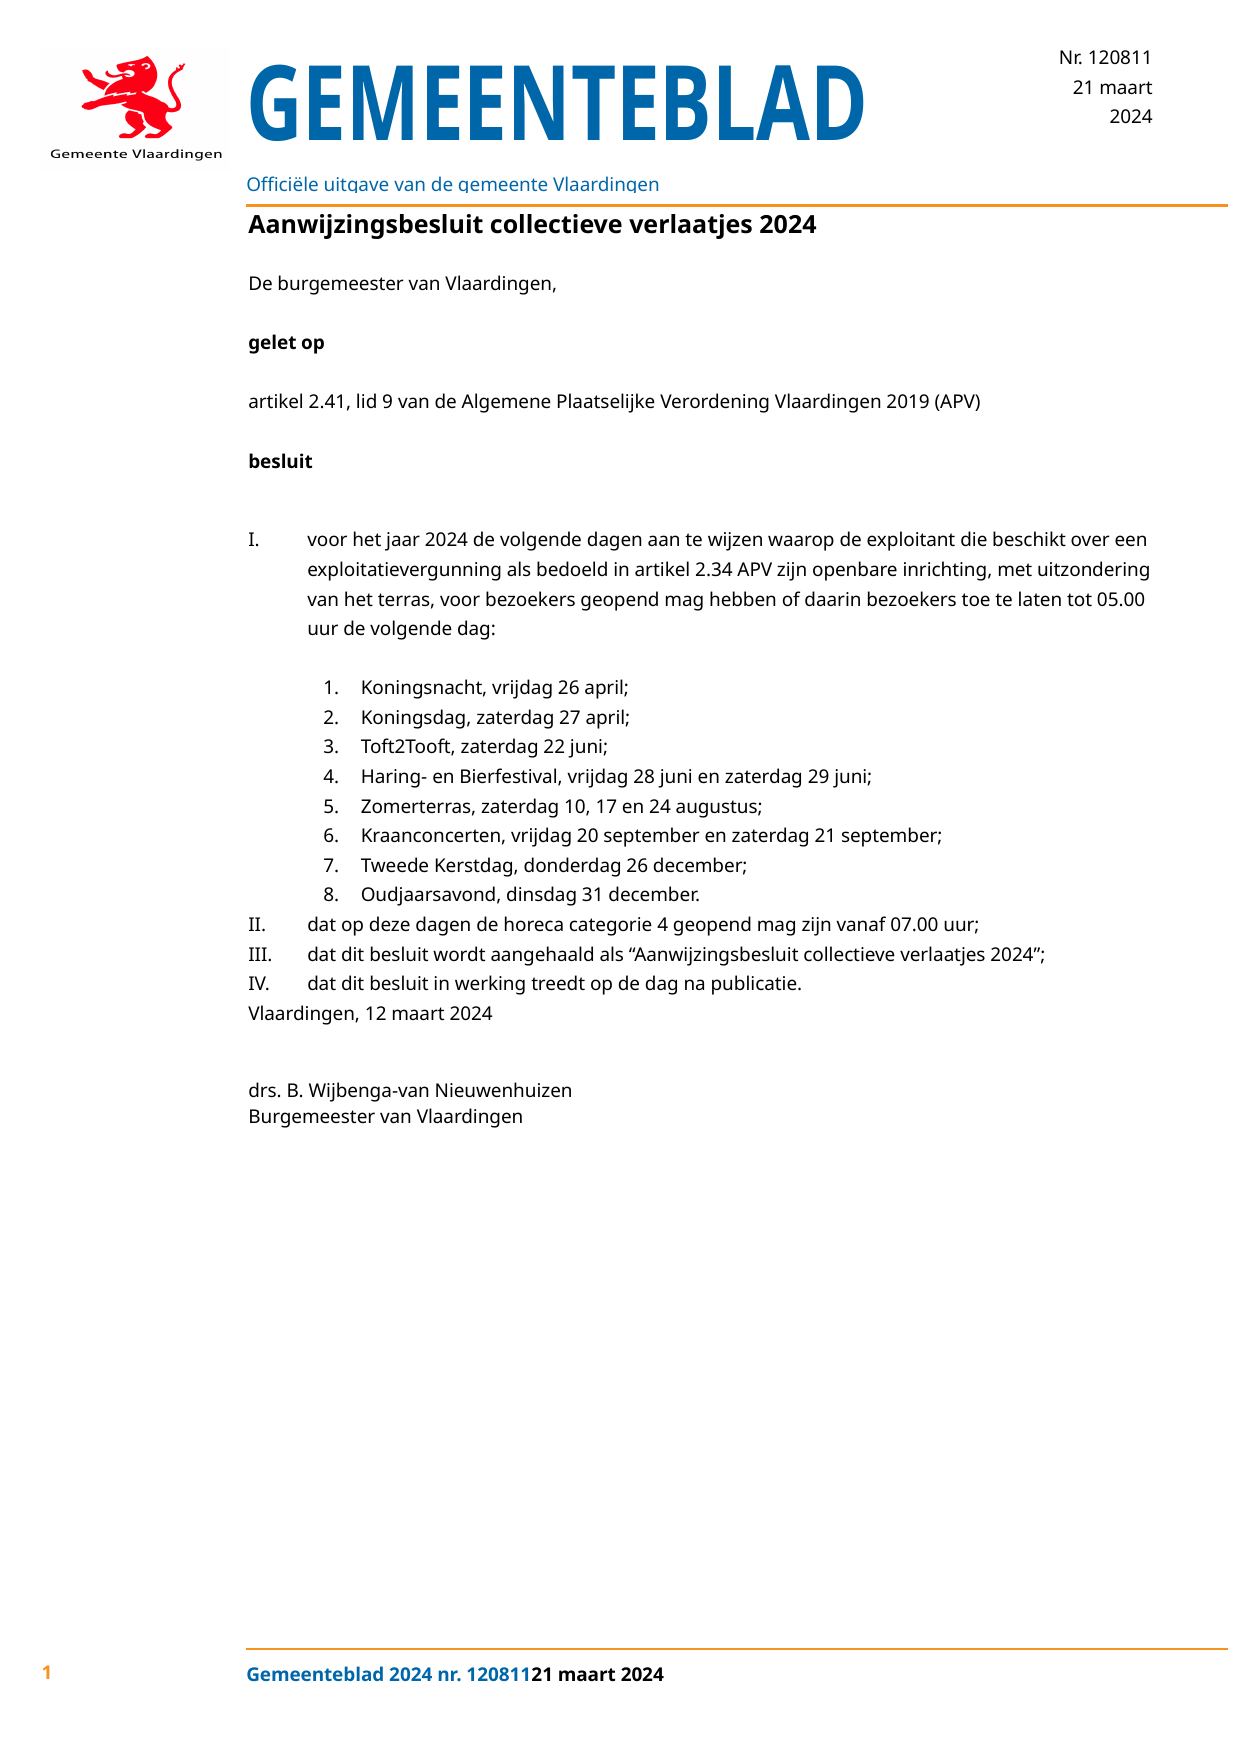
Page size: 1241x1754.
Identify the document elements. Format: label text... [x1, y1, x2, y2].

text Vlaardingen, 12 maart 2024 [248, 1000, 1152, 1026]
list Tweede Kerstdag, donderdag 26 december; [323, 852, 1152, 878]
text besluit [248, 448, 1152, 473]
text artikel 2.41, lid 9 van de Algemene Plaatselijke Verordening Vlaardingen 2019 (APV) [248, 389, 1152, 414]
list Oudjaarsavond, dinsdag 31 december. [323, 882, 1152, 907]
text gelet op [248, 329, 1152, 355]
text Aanwijzingsbesluit collectieve verlaatjes 2024 [248, 207, 1152, 241]
list dat dit besluit in werking treedt op de dag na publicatie. [248, 970, 1152, 996]
list Haring- en Bierfestival, vrijdag 28 juni en zaterdag 29 juni; [323, 763, 1152, 789]
list voor het jaar 2024 de volgende dagen aan te wijzen waarop de exploitant die beschikt over een exploitatievergunning als bedoeld in artikel 2.34 APV zijn openbare inrichting, met uitzondering van het terras, voor bezoekers geopend mag hebben of daarin bezoekers toe te laten tot 05.00 uur de volgende dag: [248, 527, 1152, 641]
list dat dit besluit wordt aangehaald als “Aanwijzingsbesluit collectieve verlaatjes 2024”; [248, 941, 1152, 967]
text De burgemeester van Vlaardingen, [248, 270, 1152, 296]
text drs. B. Wijbenga-van Nieuwenhuizen [248, 1077, 1152, 1103]
list Zomerterras, zaterdag 10, 17 en 24 augustus; [323, 793, 1152, 819]
text Burgemeester van Vlaardingen [248, 1103, 1152, 1129]
list Kraanconcerten, vrijdag 20 september en zaterdag 21 september; [323, 822, 1152, 848]
list Koningsnacht, vrijdag 26 april; [323, 674, 1152, 700]
list Koningsdag, zaterdag 27 april; [323, 704, 1152, 730]
list dat op deze dagen de horeca categorie 4 geopend mag zijn vanaf 07.00 uur; [248, 911, 1152, 937]
picture [41, 47, 231, 172]
list Toft2Tooft, zaterdag 22 juni; [323, 734, 1152, 759]
